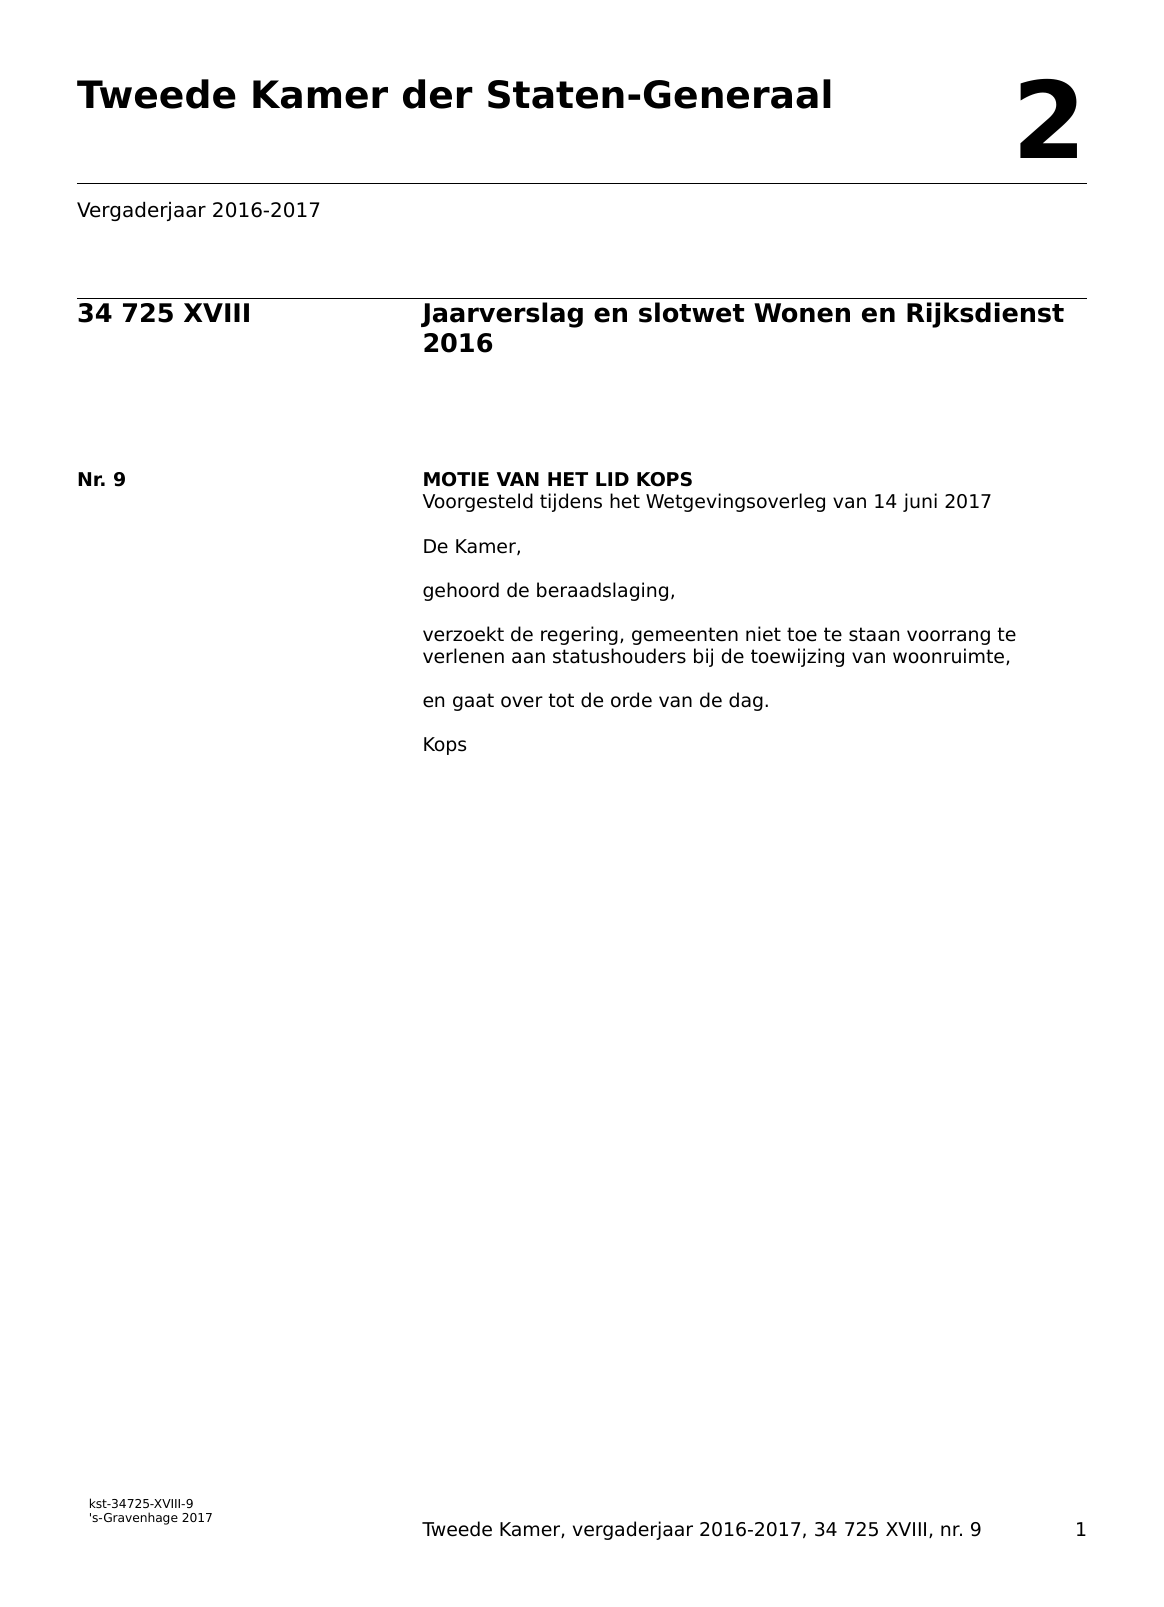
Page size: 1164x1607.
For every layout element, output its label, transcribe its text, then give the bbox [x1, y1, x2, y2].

table_header 2 [886, 59, 1087, 183]
table_cell Vergaderjaar 2016-2017 [77, 184, 1087, 298]
subtitle Nr. 9 MOTIE VAN HET LID KOPS [77, 469, 1087, 491]
text De Kamer, [422, 536, 1087, 557]
text Kops [422, 734, 1087, 756]
text Voorgesteld tijdens het Wetgevingsoverleg van 14 juni 2017 [422, 491, 1087, 513]
text kst-34725-XVIII-9 [88, 1497, 323, 1511]
text en gaat over tot de orde van de dag. [422, 690, 1087, 712]
subtitle 34 725 XVIII Jaarverslag en slotwet Wonen en Rijksdienst 2016 [77, 299, 1087, 358]
text 's-Gravenhage 2017 [88, 1511, 323, 1525]
table_header Tweede Kamer der Staten-Generaal [77, 59, 886, 183]
text gehoord de beraadslaging, [422, 580, 1087, 602]
text verzoekt de regering, gemeenten niet toe te staan voorrang te verlenen aan statushouders bij de toewijzing van woonruimte, [422, 624, 1087, 668]
